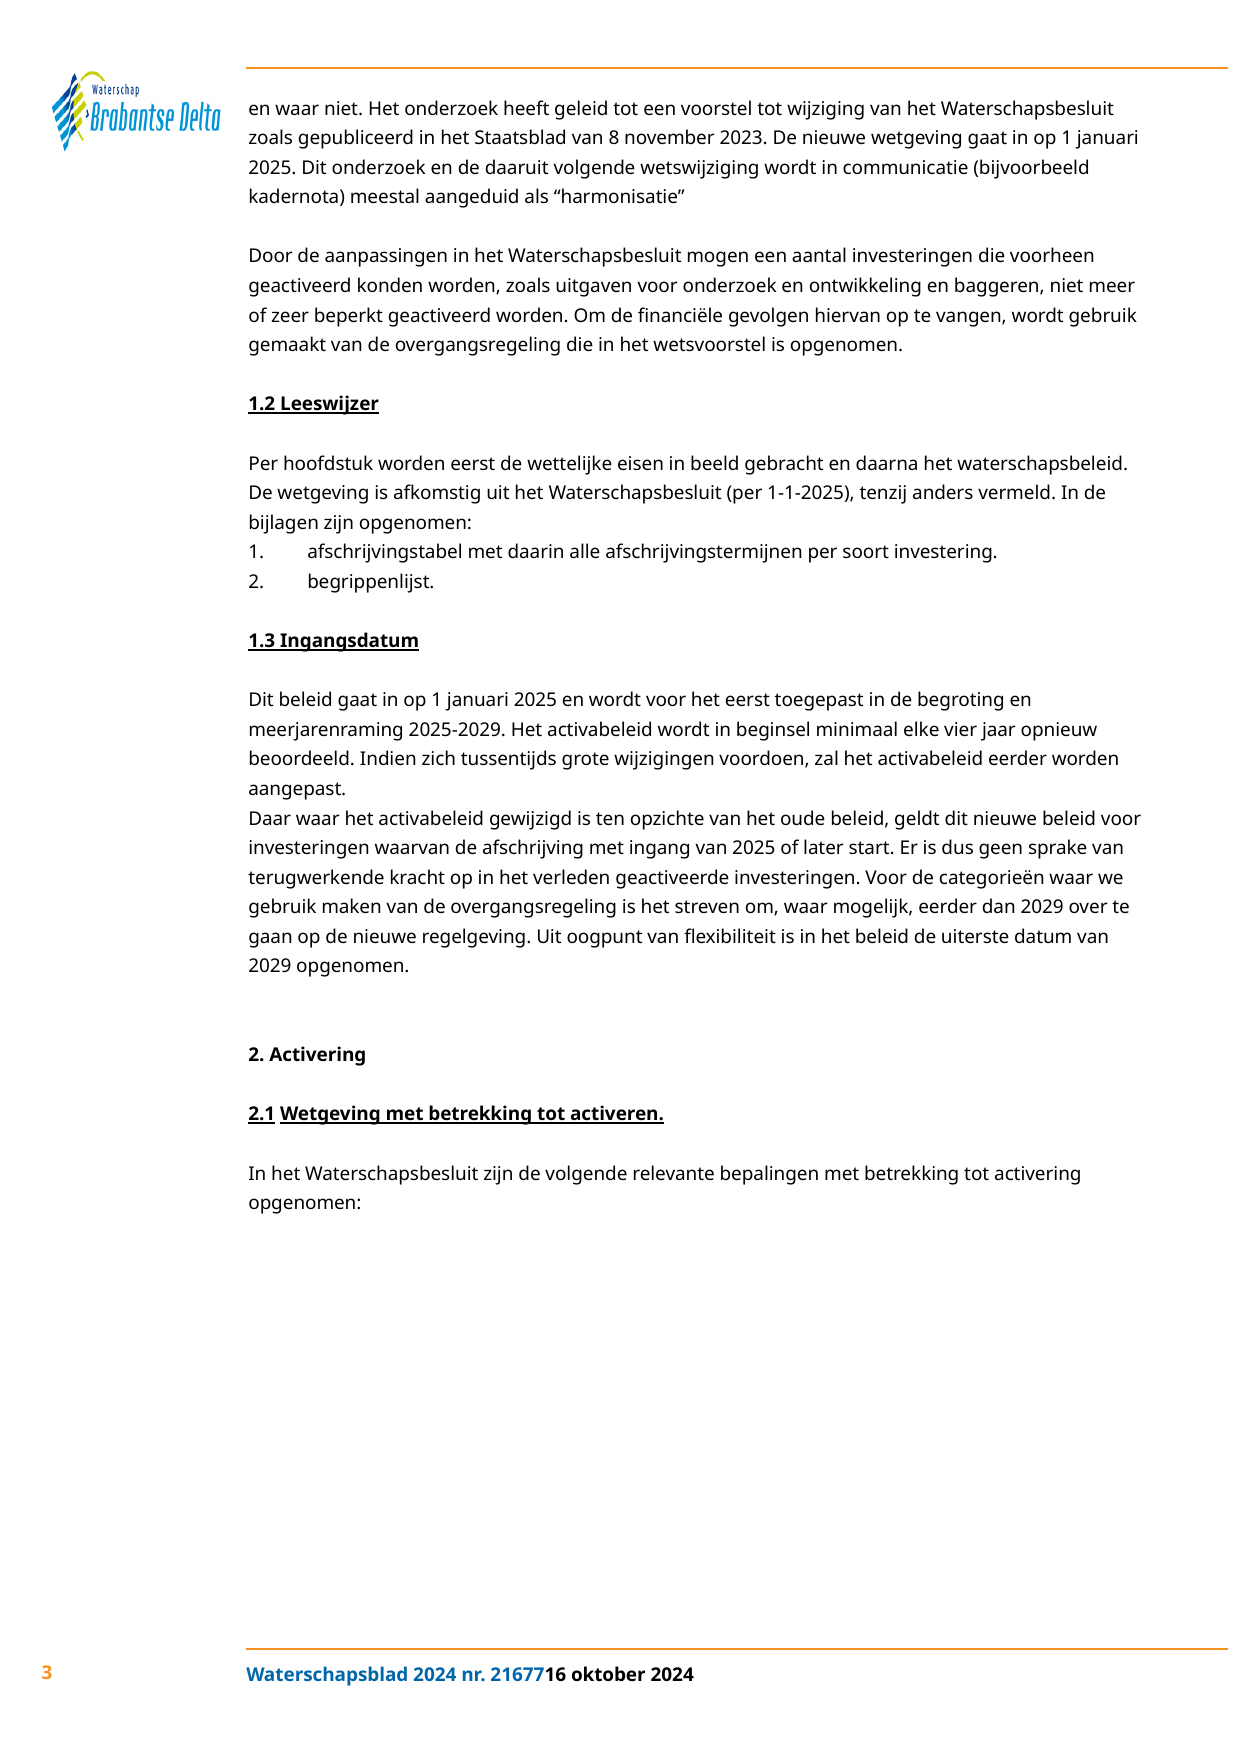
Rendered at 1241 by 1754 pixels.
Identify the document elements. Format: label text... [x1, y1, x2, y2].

text Daar waar het activabeleid gewijzigd is ten opzichte van het oude beleid, geldt dit nieuwe beleid voor investeringen waarvan de afschrijving met ingang van 2025 of later start. Er is dus geen sprake van terugwerkende kracht op in het verleden geactiveerde investeringen. Voor de categorieën waar we gebruik maken van de overgangsregeling is het streven om, waar mogelijk, eerder dan 2029 over te gaan op de nieuwe regelgeving. Uit oogpunt van flexibiliteit is in het beleid de uiterste datum van 2029 opgenomen. [248, 805, 1152, 978]
text Per hoofdstuk worden eerst de wettelijke eisen in beeld gebracht en daarna het waterschapsbeleid. De wetgeving is afkomstig uit het Waterschapsbesluit (per 1-1-2025), tenzij anders vermeld. In de bijlagen zijn opgenomen: [248, 450, 1152, 535]
text 1.2 Leeswijzer [248, 391, 1152, 416]
text In het Waterschapsbesluit zijn de volgende relevante bepalingen met betrekking tot activering opgenomen: [248, 1160, 1152, 1215]
text Door de aanpassingen in het Waterschapsbesluit mogen een aantal investeringen die voorheen geactiveerd konden worden, zoals uitgaven voor onderzoek en ontwikkeling en baggeren, niet meer of zeer beperkt geactiveerd worden. Om de financiële gevolgen hiervan op te vangen, wordt gebruik gemaakt van de overgangsregeling die in het wetsvoorstel is opgenomen. [248, 243, 1152, 357]
text 2. Activering [248, 1041, 1152, 1067]
list afschrijvingstabel met daarin alle afschrijvingstermijnen per soort investering. [248, 538, 1152, 564]
text en waar niet. Het onderzoek heeft geleid tot een voorstel tot wijziging van het Waterschapsbesluit zoals gepubliceerd in het Staatsblad van 8 november 2023. De nieuwe wetgeving gaat in op 1 januari 2025. Dit onderzoek en de daaruit volgende wetswijziging wordt in communicatie (bijvoorbeeld kadernota) meestal aangeduid als “harmonisatie” [248, 95, 1152, 209]
text Dit beleid gaat in op 1 januari 2025 en wordt voor het eerst toegepast in de begroting en meerjarenraming 2025-2029. Het activabeleid wordt in beginsel minimaal elke vier jaar opnieuw beoordeeld. Indien zich tussentijds grote wijzigingen voordoen, zal het activabeleid eerder worden aangepast. [248, 686, 1152, 801]
text 2.1 Wetgeving met betrekking tot activeren. [248, 1101, 1152, 1126]
list begrippenlijst. [248, 568, 1152, 594]
text 1.3 Ingangsdatum [248, 627, 1152, 653]
picture [41, 47, 231, 172]
